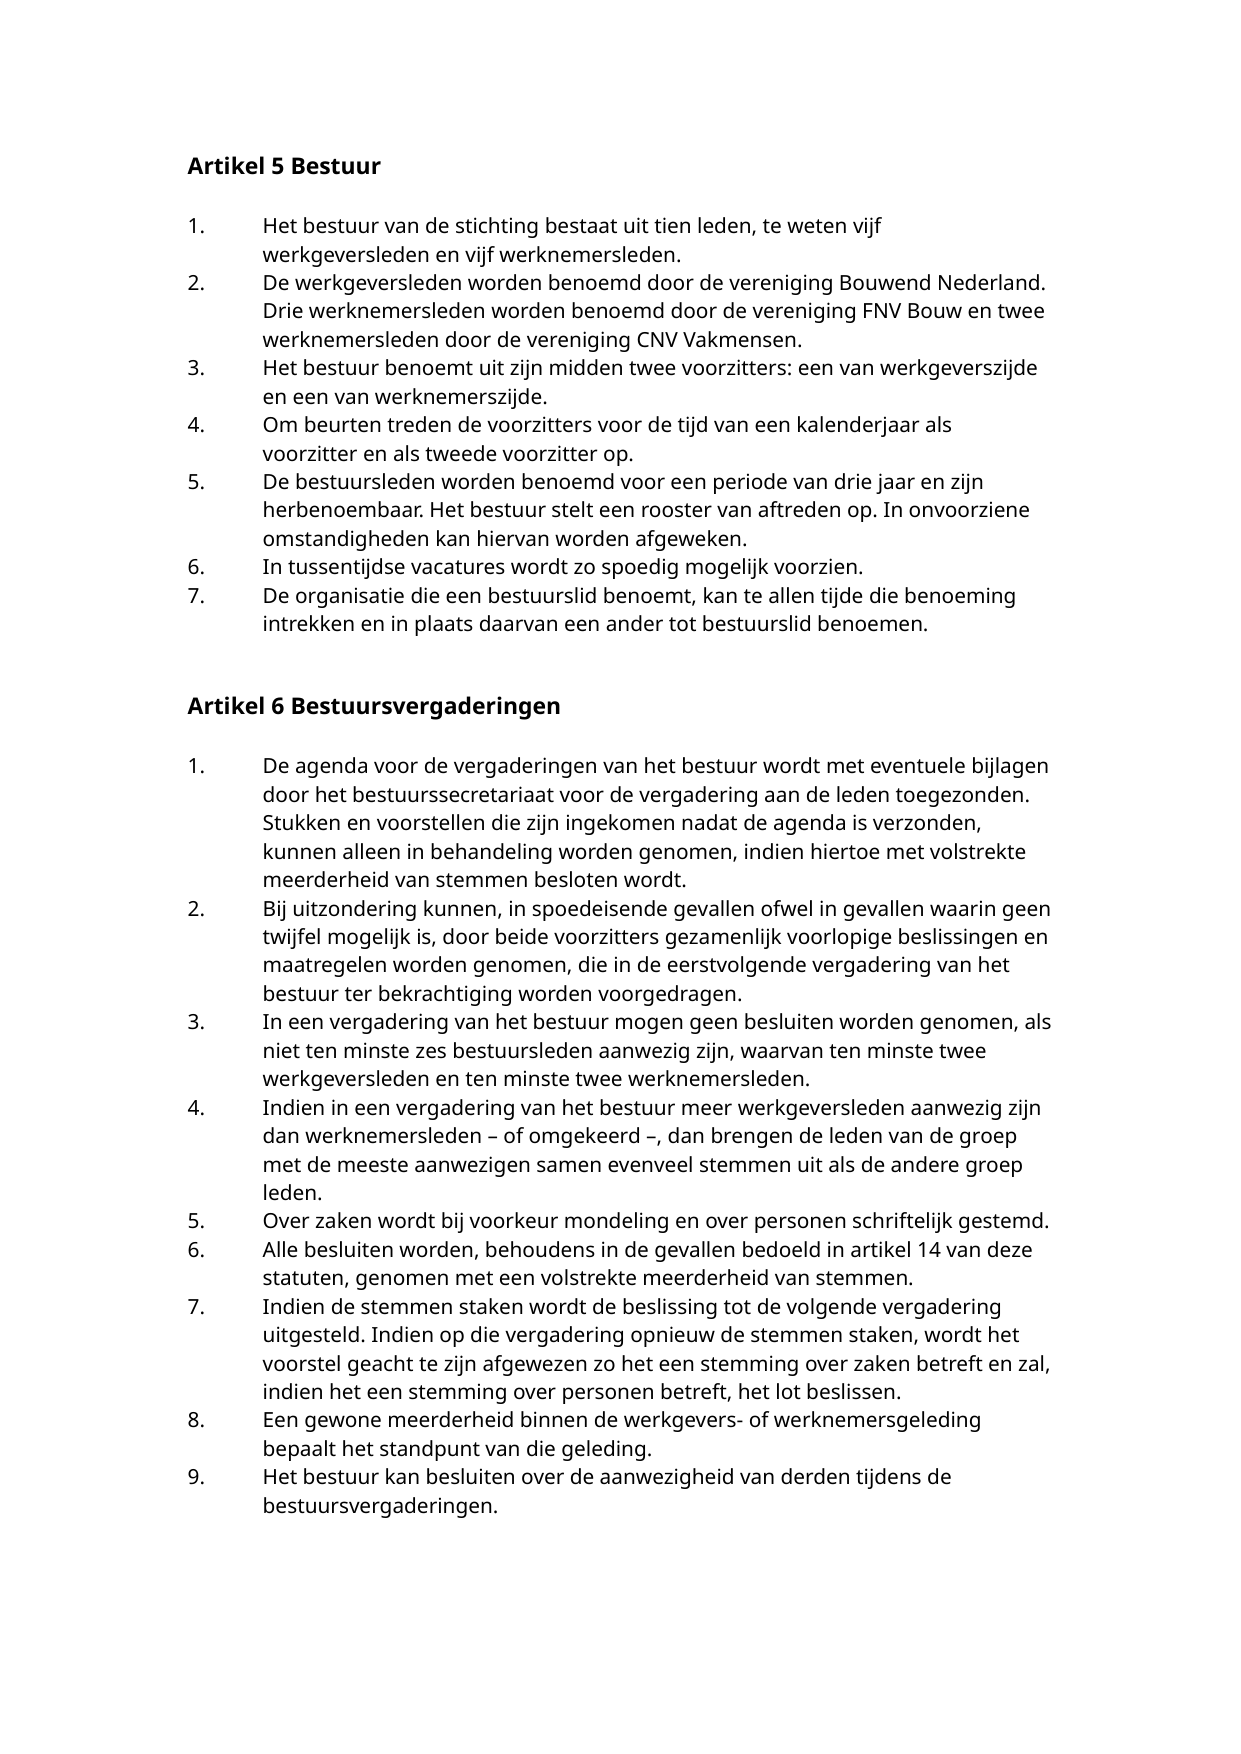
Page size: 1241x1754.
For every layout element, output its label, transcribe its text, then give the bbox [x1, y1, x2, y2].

list De werkgeversleden worden benoemd door de vereniging Bouwend Nederland. Drie werknemersleden worden benoemd door de vereniging FNV Bouw en twee werknemersleden door de vereniging CNV Vakmensen. [187, 268, 1053, 353]
list In een vergadering van het bestuur mogen geen besluiten worden genomen, als niet ten minste zes bestuursleden aanwezig zijn, waarvan ten minste twee werkgeversleden en ten minste twee werknemersleden. [187, 1007, 1053, 1093]
list De agenda voor de vergaderingen van het bestuur wordt met eventuele bijlagen door het bestuurssecretariaat voor de vergadering aan de leden toegezonden. Stukken en voorstellen die zijn ingekomen nadat de agenda is verzonden, kunnen alleen in behandeling worden genomen, indien hiertoe met volstrekte meerderheid van stemmen besloten wordt. [187, 752, 1053, 894]
list Indien de stemmen staken wordt de beslissing tot de volgende vergadering uitgesteld. Indien op die vergadering opnieuw de stemmen staken, wordt het voorstel geacht te zijn afgewezen zo het een stemming over zaken betreft en zal, indien het een stemming over personen betreft, het lot beslissen. [187, 1292, 1053, 1406]
list Bij uitzondering kunnen, in spoedeisende gevallen ofwel in gevallen waarin geen twijfel mogelijk is, door beide voorzitters gezamenlijk voorlopige beslissingen en maatregelen worden genomen, die in de eerstvolgende vergadering van het bestuur ter bekrachtiging worden voorgedragen. [187, 894, 1053, 1007]
list Om beurten treden de voorzitters voor de tijd van een kalenderjaar als voorzitter en als tweede voorzitter op. [187, 410, 1053, 467]
list Het bestuur van de stichting bestaat uit tien leden, te weten vijf werkgeversleden en vijf werknemersleden. [187, 211, 1053, 268]
list Alle besluiten worden, behoudens in de gevallen bedoeld in artikel 14 van deze statuten, genomen met een volstrekte meerderheid van stemmen. [187, 1235, 1053, 1292]
list Indien in een vergadering van het bestuur meer werkgeversleden aanwezig zijn dan werknemersleden – of omgekeerd –, dan brengen de leden van de groep met de meeste aanwezigen samen evenveel stemmen uit als de andere groep leden. [187, 1093, 1053, 1207]
list Een gewone meerderheid binnen de werkgevers- of werknemersgeleding bepaalt het standpunt van die geleding. [187, 1406, 1053, 1462]
subtitle Artikel 6 Bestuursvergaderingen [187, 690, 1053, 722]
list In tussentijdse vacatures wordt zo spoedig mogelijk voorzien. [187, 552, 1053, 581]
list De bestuursleden worden benoemd voor een periode van drie jaar en zijn herbenoembaar. Het bestuur stelt een rooster van aftreden op. In onvoorziene omstandigheden kan hiervan worden afgeweken. [187, 467, 1053, 552]
list Het bestuur kan besluiten over de aanwezigheid van derden tijdens de bestuursvergaderingen. [187, 1462, 1053, 1519]
list Over zaken wordt bij voorkeur mondeling en over personen schriftelijk gestemd. [187, 1207, 1053, 1235]
subtitle Artikel 5 Bestuur [187, 150, 1053, 181]
list Het bestuur benoemt uit zijn midden twee voorzitters: een van werkgeverszijde en een van werknemerszijde. [187, 353, 1053, 410]
list De organisatie die een bestuurslid benoemt, kan te allen tijde die benoeming intrekken en in plaats daarvan een ander tot bestuurslid benoemen. [187, 581, 1053, 638]
